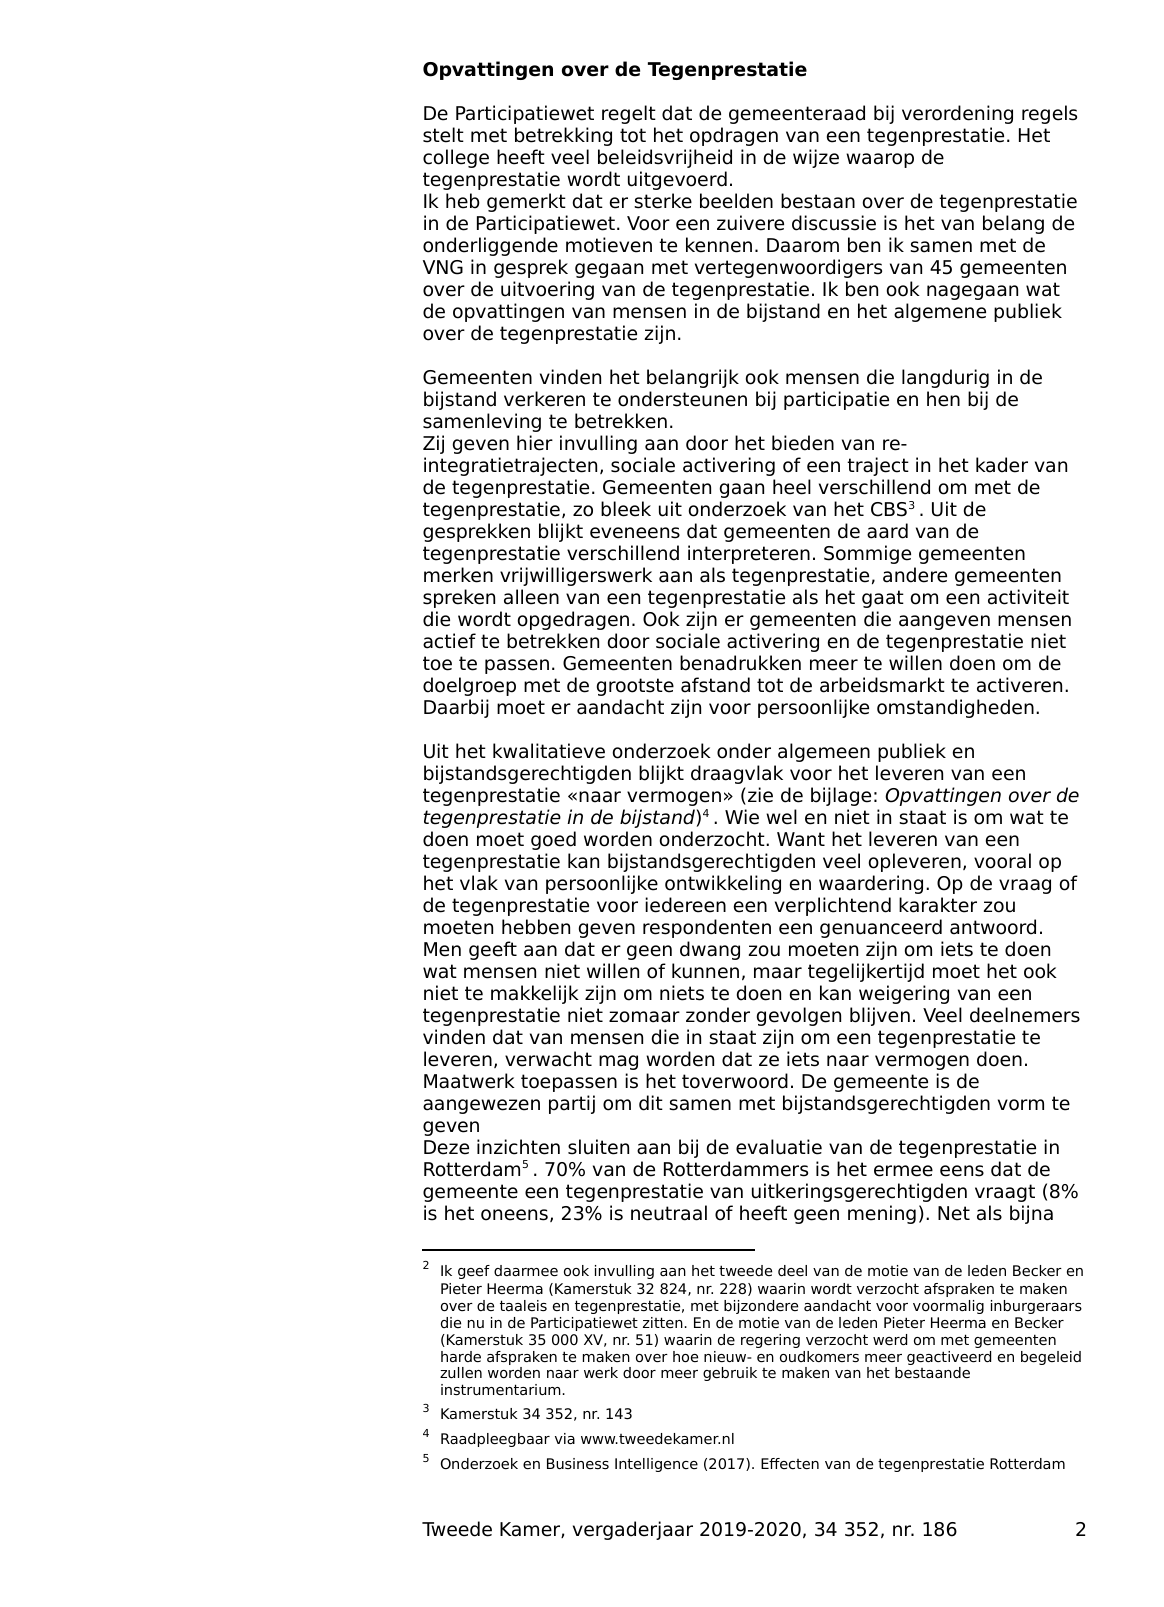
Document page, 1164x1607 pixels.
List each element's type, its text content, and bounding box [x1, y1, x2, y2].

text Ik geef daarmee ook invulling aan het tweede deel van de motie van de leden Becker en Pieter Heerma (Kamerstuk 32 824, nr. 228) waarin wordt verzocht afspraken te maken over de taaleis en tegenprestatie, met bijzondere aandacht voor voormalig inburgeraars die nu in de Participatiewet zitten. En de motie van de leden Pieter Heerma en Becker (Kamerstuk 35 000 XV, nr. 51) waarin de regering verzocht werd om met gemeenten harde afspraken te maken over hoe nieuw- en oudkomers meer geactiveerd en begeleid zullen worden naar werk door meer gebruik te maken van het bestaande instrumentarium. [422, 1259, 1087, 1399]
text Zij geven hier invulling aan door het bieden van re-integratietrajecten, sociale activering of een traject in het kader van de tegenprestatie. Gemeenten gaan heel verschillend om met de tegenprestatie, zo bleek uit onderzoek van het CBS. Uit de gesprekken blijkt eveneens dat gemeenten de aard van de tegenprestatie verschillend interpreteren. Sommige gemeenten merken vrijwilligerswerk aan als tegenprestatie, andere gemeenten spreken alleen van een tegenprestatie als het gaat om een activiteit die wordt opgedragen. Ook zijn er gemeenten die aangeven mensen actief te betrekken door sociale activering en de tegenprestatie niet toe te passen. Gemeenten benadrukken meer te willen doen om de doelgroep met de grootste afstand tot de arbeidsmarkt te activeren. Daarbij moet er aandacht zijn voor persoonlijke omstandigheden. [422, 433, 1087, 719]
text Gemeenten vinden het belangrijk ook mensen die langdurig in de bijstand verkeren te ondersteunen bij participatie en hen bij de samenleving te betrekken. [422, 367, 1087, 433]
text Onderzoek en Business Intelligence (2017). Effecten van de tegenprestatie Rotterdam [422, 1452, 1087, 1474]
text Deze inzichten sluiten aan bij de evaluatie van de tegenprestatie in Rotterdam. 70% van de Rotterdammers is het ermee eens dat de gemeente een tegenprestatie van uitkeringsgerechtigden vraagt (8% is het oneens, 23% is neutraal of heeft geen mening). Net als bijna [422, 1137, 1087, 1224]
text Kamerstuk 34 352, nr. 143 [422, 1402, 1087, 1424]
subtitle Opvattingen over de Tegenprestatie [422, 59, 1087, 81]
text Uit het kwalitatieve onderzoek onder algemeen publiek en bijstandsgerechtigden blijkt draagvlak voor het leveren van een tegenprestatie «naar vermogen» (zie de bijlage: Opvattingen over de tegenprestatie in de bijstand). Wie wel en niet in staat is om wat te doen moet goed worden onderzocht. Want het leveren van een tegenprestatie kan bijstandsgerechtigden veel opleveren, vooral op het vlak van persoonlijke ontwikkeling en waardering. Op de vraag of de tegenprestatie voor iedereen een verplichtend karakter zou moeten hebben geven respondenten een genuanceerd antwoord. Men geeft aan dat er geen dwang zou moeten zijn om iets te doen wat mensen niet willen of kunnen, maar tegelijkertijd moet het ook niet te makkelijk zijn om niets te doen en kan weigering van een tegenprestatie niet zomaar zonder gevolgen blijven. Veel deelnemers vinden dat van mensen die in staat zijn om een tegenprestatie te leveren, verwacht mag worden dat ze iets naar vermogen doen. Maatwerk toepassen is het toverwoord. De gemeente is de aangewezen partij om dit samen met bijstandsgerechtigden vorm te geven [422, 741, 1087, 1137]
text Raadpleegbaar via www.tweedekamer.nl [422, 1427, 1087, 1449]
text Ik heb gemerkt dat er sterke beelden bestaan over de tegenprestatie in de Participatiewet. Voor een zuivere discussie is het van belang de onderliggende motieven te kennen. Daarom ben ik samen met de VNG in gesprek gegaan met vertegenwoordigers van 45 gemeenten over de uitvoering van de tegenprestatie. Ik ben ook nagegaan wat de opvattingen van mensen in de bijstand en het algemene publiek over de tegenprestatie zijn. [422, 191, 1087, 345]
text De Participatiewet regelt dat de gemeenteraad bij verordening regels stelt met betrekking tot het opdragen van een tegenprestatie. Het college heeft veel beleidsvrijheid in de wijze waarop de tegenprestatie wordt uitgevoerd. [422, 103, 1087, 191]
